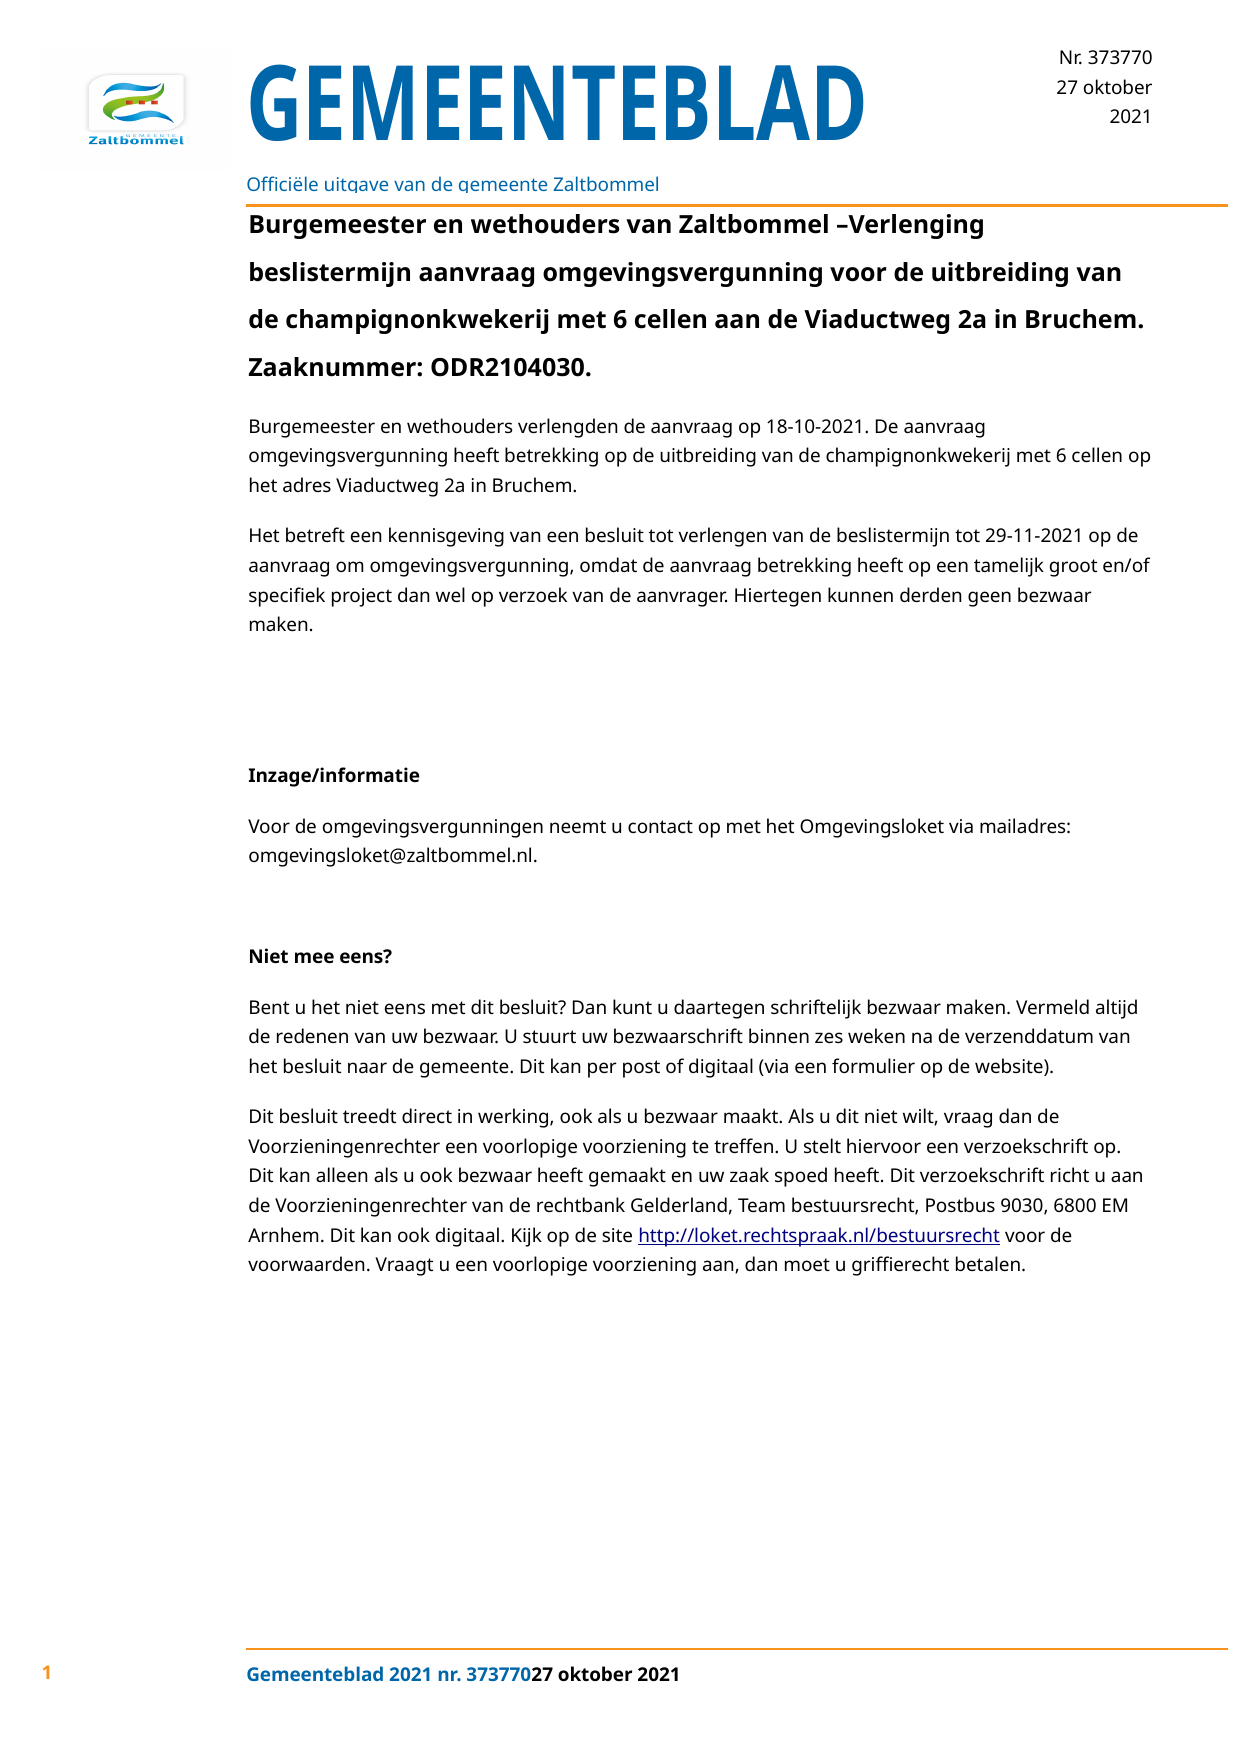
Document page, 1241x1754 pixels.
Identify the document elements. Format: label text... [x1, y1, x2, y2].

text Burgemeester en wethouders verlengden de aanvraag op 18-10-2021. De aanvraag omgevingsvergunning heeft betrekking op de uitbreiding van de champignonkwekerij met 6 cellen op het adres Viaductweg 2a in Bruchem. [248, 413, 1152, 498]
text Dit besluit treedt direct in werking, ook als u bezwaar maakt. Als u dit niet wilt, vraag dan de Voorzieningenrechter een voorlopige voorziening te treffen. U stelt hiervoor een verzoekschrift op. Dit kan alleen als u ook bezwaar heeft gemaakt en uw zaak spoed heeft. Dit verzoekschrift richt u aan de Voorzieningenrechter van de rechtbank Gelderland, Team bestuursrecht, Postbus 9030, 6800 EM Arnhem. Dit kan ook digitaal. Kijk op de site http://loket.rechtspraak.nl/bestuursrecht voor de voorwaarden. Vraagt u een voorlopige voorziening aan, dan moet u griffierecht betalen. [248, 1103, 1152, 1277]
text Het betreft een kennisgeving van een besluit tot verlengen van de beslistermijn tot 29-11-2021 op de aanvraag om omgevingsvergunning, omdat de aanvraag betrekking heeft op een tamelijk groot en/of specifiek project dan wel op verzoek van de aanvrager. Hiertegen kunnen derden geen bezwaar maken. [248, 523, 1152, 637]
text Bent u het niet eens met dit besluit? Dan kunt u daartegen schriftelijk bezwaar maken. Vermeld altijd de redenen van uw bezwaar. U stuurt uw bezwaarschrift binnen zes weken na de verzenddatum van het besluit naar de gemeente. Dit kan per post of digitaal (via een formulier op de website). [248, 994, 1152, 1079]
text Niet mee eens? [248, 943, 1152, 969]
text Voor de omgevingsvergunningen neemt u contact op met het Omgevingsloket via mailadres: omgevingsloket@zaltbommel.nl. [248, 813, 1152, 868]
picture [41, 47, 231, 172]
text Burgemeester en wethouders van Zaltbommel –Verlenging beslistermijn aanvraag omgevingsvergunning voor de uitbreiding van de champignonkwekerij met 6 cellen aan de Viaductweg 2a in Bruchem. Zaaknummer: ODR2104030. [248, 207, 1152, 384]
text Inzage/informatie [248, 763, 1152, 788]
